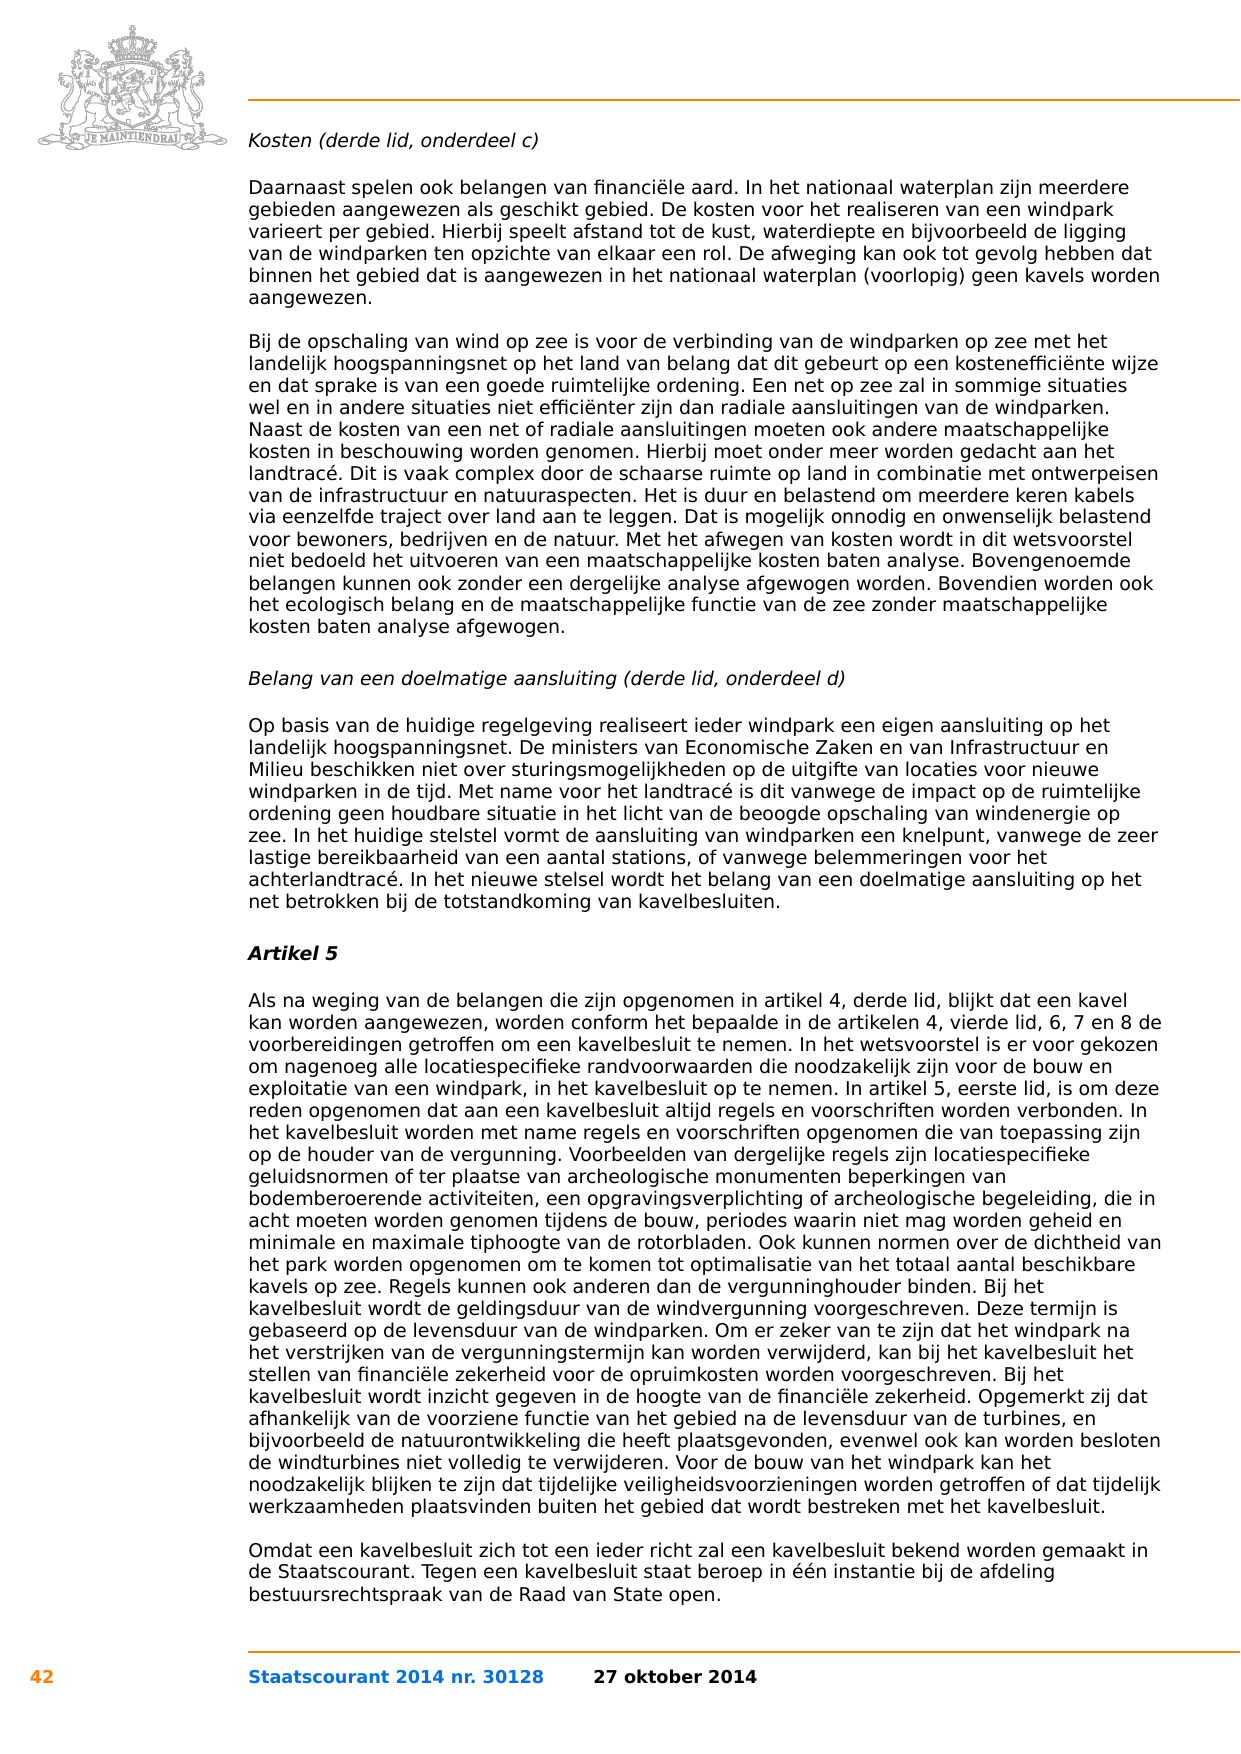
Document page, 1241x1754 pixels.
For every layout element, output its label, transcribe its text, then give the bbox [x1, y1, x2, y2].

text Op basis van de huidige regelgeving realiseert ieder windpark een eigen aansluiting op het landelijk hoogspanningsnet. De ministers van Economische Zaken en van Infrastructuur en Milieu beschikken niet over sturingsmogelijkheden op de uitgifte van locaties voor nieuwe windparken in de tijd. Met name voor het landtracé is dit vanwege de impact op de ruimtelijke ordening geen houdbare situatie in het licht van de beoogde opschaling van windenergie op zee. In het huidige stelstel vormt de aansluiting van windparken een knelpunt, vanwege de zeer lastige bereikbaarheid van een aantal stations, of vanwege belemmeringen voor het achterlandtracé. In het nieuwe stelsel wordt het belang van een doelmatige aansluiting op het net betrokken bij de totstandkoming van kavelbesluiten. [248, 715, 1163, 913]
text Daarnaast spelen ook belangen van financiële aard. In het nationaal waterplan zijn meerdere gebieden aangewezen als geschikt gebied. De kosten voor het realiseren van een windpark varieert per gebied. Hierbij speelt afstand tot de kust, waterdiepte en bijvoorbeeld de ligging van de windparken ten opzichte van elkaar een rol. De afweging kan ook tot gevolg hebben dat binnen het gebied dat is aangewezen in het nationaal waterplan (voorlopig) geen kavels worden aangewezen. [248, 177, 1163, 309]
text Omdat een kavelbesluit zich tot een ieder richt zal een kavelbesluit bekend worden gemaakt in de Staatscourant. Tegen een kavelbesluit staat beroep in één instantie bij de afdeling bestuursrechtspraak van de Raad van State open. [248, 1539, 1163, 1605]
subtitle Belang van een doelmatige aansluiting (derde lid, onderdeel d) [248, 668, 1163, 690]
subtitle Kosten (derde lid, onderdeel c) [248, 130, 1163, 152]
text Bij de opschaling van wind op zee is voor de verbinding van de windparken op zee met het landelijk hoogspanningsnet op het land van belang dat dit gebeurt op een kostenefficiënte wijze en dat sprake is van een goede ruimtelijke ordening. Een net op zee zal in sommige situaties wel en in andere situaties niet efficiënter zijn dan radiale aansluitingen van de windparken. Naast de kosten van een net of radiale aansluitingen moeten ook andere maatschappelijke kosten in beschouwing worden genomen. Hierbij moet onder meer worden gedacht aan het landtracé. Dit is vaak complex door de schaarse ruimte op land in combinatie met ontwerpeisen van de infrastructuur en natuuraspecten. Het is duur en belastend om meerdere keren kabels via eenzelfde traject over land aan te leggen. Dat is mogelijk onnodig en onwenselijk belastend voor bewoners, bedrijven en de natuur. Met het afwegen van kosten wordt in dit wetsvoorstel niet bedoeld het uitvoeren van een maatschappelijke kosten baten analyse. Bovengenoemde belangen kunnen ook zonder een dergelijke analyse afgewogen worden. Bovendien worden ook het ecologisch belang en de maatschappelijke functie van de zee zonder maatschappelijke kosten baten analyse afgewogen. [248, 331, 1163, 638]
subtitle Artikel 5 [248, 943, 1163, 965]
picture [38, 25, 227, 150]
text Als na weging van de belangen die zijn opgenomen in artikel 4, derde lid, blijkt dat een kavel kan worden aangewezen, worden conform het bepaalde in de artikelen 4, vierde lid, 6, 7 en 8 de voorbereidingen getroffen om een kavelbesluit te nemen. In het wetsvoorstel is er voor gekozen om nagenoeg alle locatiespecifieke randvoorwaarden die noodzakelijk zijn voor de bouw en exploitatie van een windpark, in het kavelbesluit op te nemen. In artikel 5, eerste lid, is om deze reden opgenomen dat aan een kavelbesluit altijd regels en voorschriften worden verbonden. In het kavelbesluit worden met name regels en voorschriften opgenomen die van toepassing zijn op de houder van de vergunning. Voorbeelden van dergelijke regels zijn locatiespecifieke geluidsnormen of ter plaatse van archeologische monumenten beperkingen van bodemberoerende activiteiten, een opgravingsverplichting of archeologische begeleiding, die in acht moeten worden genomen tijdens de bouw, periodes waarin niet mag worden geheid en minimale en maximale tiphoogte van de rotorbladen. Ook kunnen normen over de dichtheid van het park worden opgenomen om te komen tot optimalisatie van het totaal aantal beschikbare kavels op zee. Regels kunnen ook anderen dan de vergunninghouder binden. Bij het kavelbesluit wordt de geldingsduur van de windvergunning voorgeschreven. Deze termijn is gebaseerd op de levensduur van de windparken. Om er zeker van te zijn dat het windpark na het verstrijken van de vergunningstermijn kan worden verwijderd, kan bij het kavelbesluit het stellen van financiële zekerheid voor de opruimkosten worden voorgeschreven. Bij het kavelbesluit wordt inzicht gegeven in de hoogte van de financiële zekerheid. Opgemerkt zij dat afhankelijk van de voorziene functie van het gebied na de levensduur van de turbines, en bijvoorbeeld de natuurontwikkeling die heeft plaatsgevonden, evenwel ook kan worden besloten de windturbines niet volledig te verwijderen. Voor de bouw van het windpark kan het noodzakelijk blijken te zijn dat tijdelijke veiligheidsvoorzieningen worden getroffen of dat tijdelijk werkzaamheden plaatsvinden buiten het gebied dat wordt bestreken met het kavelbesluit. [248, 990, 1163, 1518]
